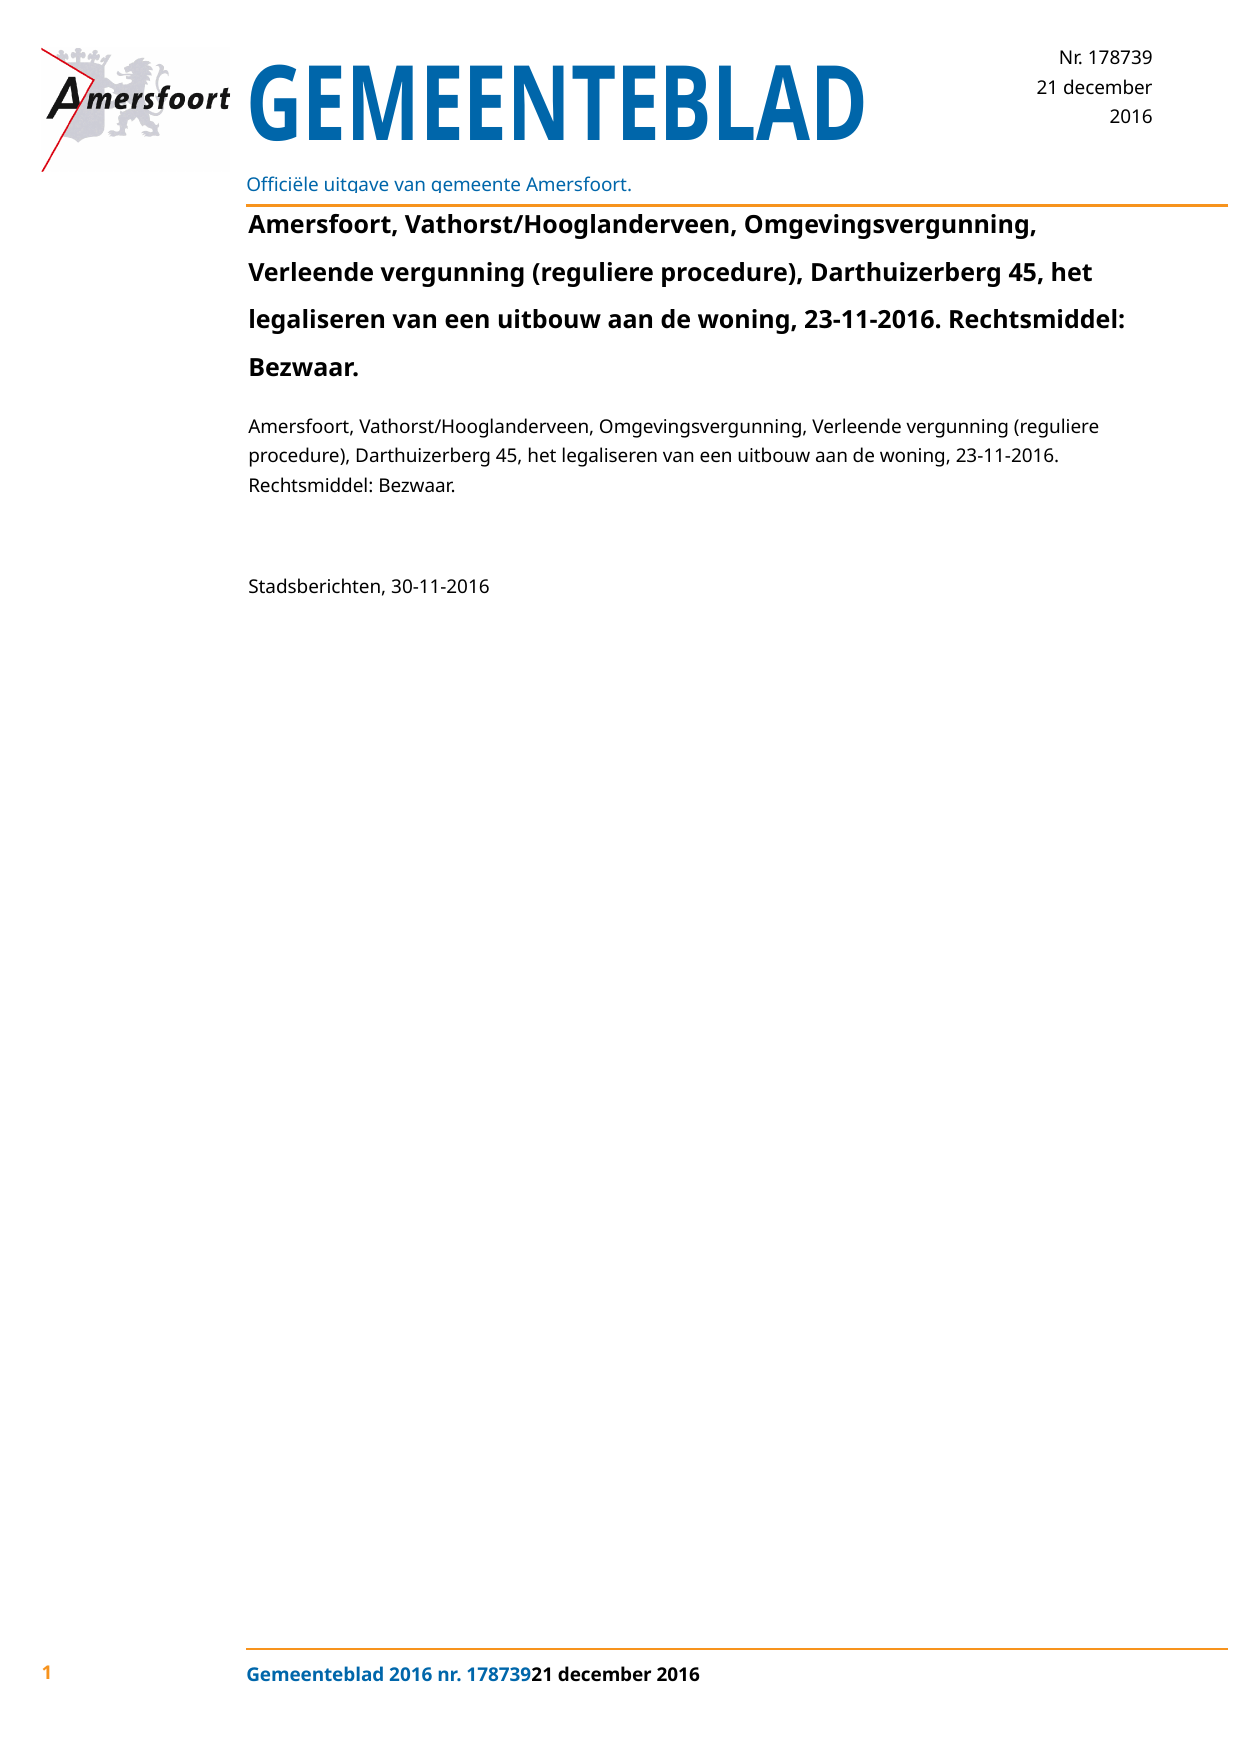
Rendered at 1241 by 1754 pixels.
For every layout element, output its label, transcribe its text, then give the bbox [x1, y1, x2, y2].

text Stadsberichten, 30-11-2016 [248, 573, 1152, 599]
text Amersfoort, Vathorst/Hooglanderveen, Omgevingsvergunning, Verleende vergunning (reguliere procedure), Darthuizerberg 45, het legaliseren van een uitbouw aan de woning, 23-11-2016. Rechtsmiddel: Bezwaar. [248, 207, 1152, 384]
text Amersfoort, Vathorst/Hooglanderveen, Omgevingsvergunning, Verleende vergunning (reguliere procedure), Darthuizerberg 45, het legaliseren van een uitbouw aan de woning, 23-11-2016. Rechtsmiddel: Bezwaar. [248, 413, 1152, 498]
picture [41, 47, 231, 172]
